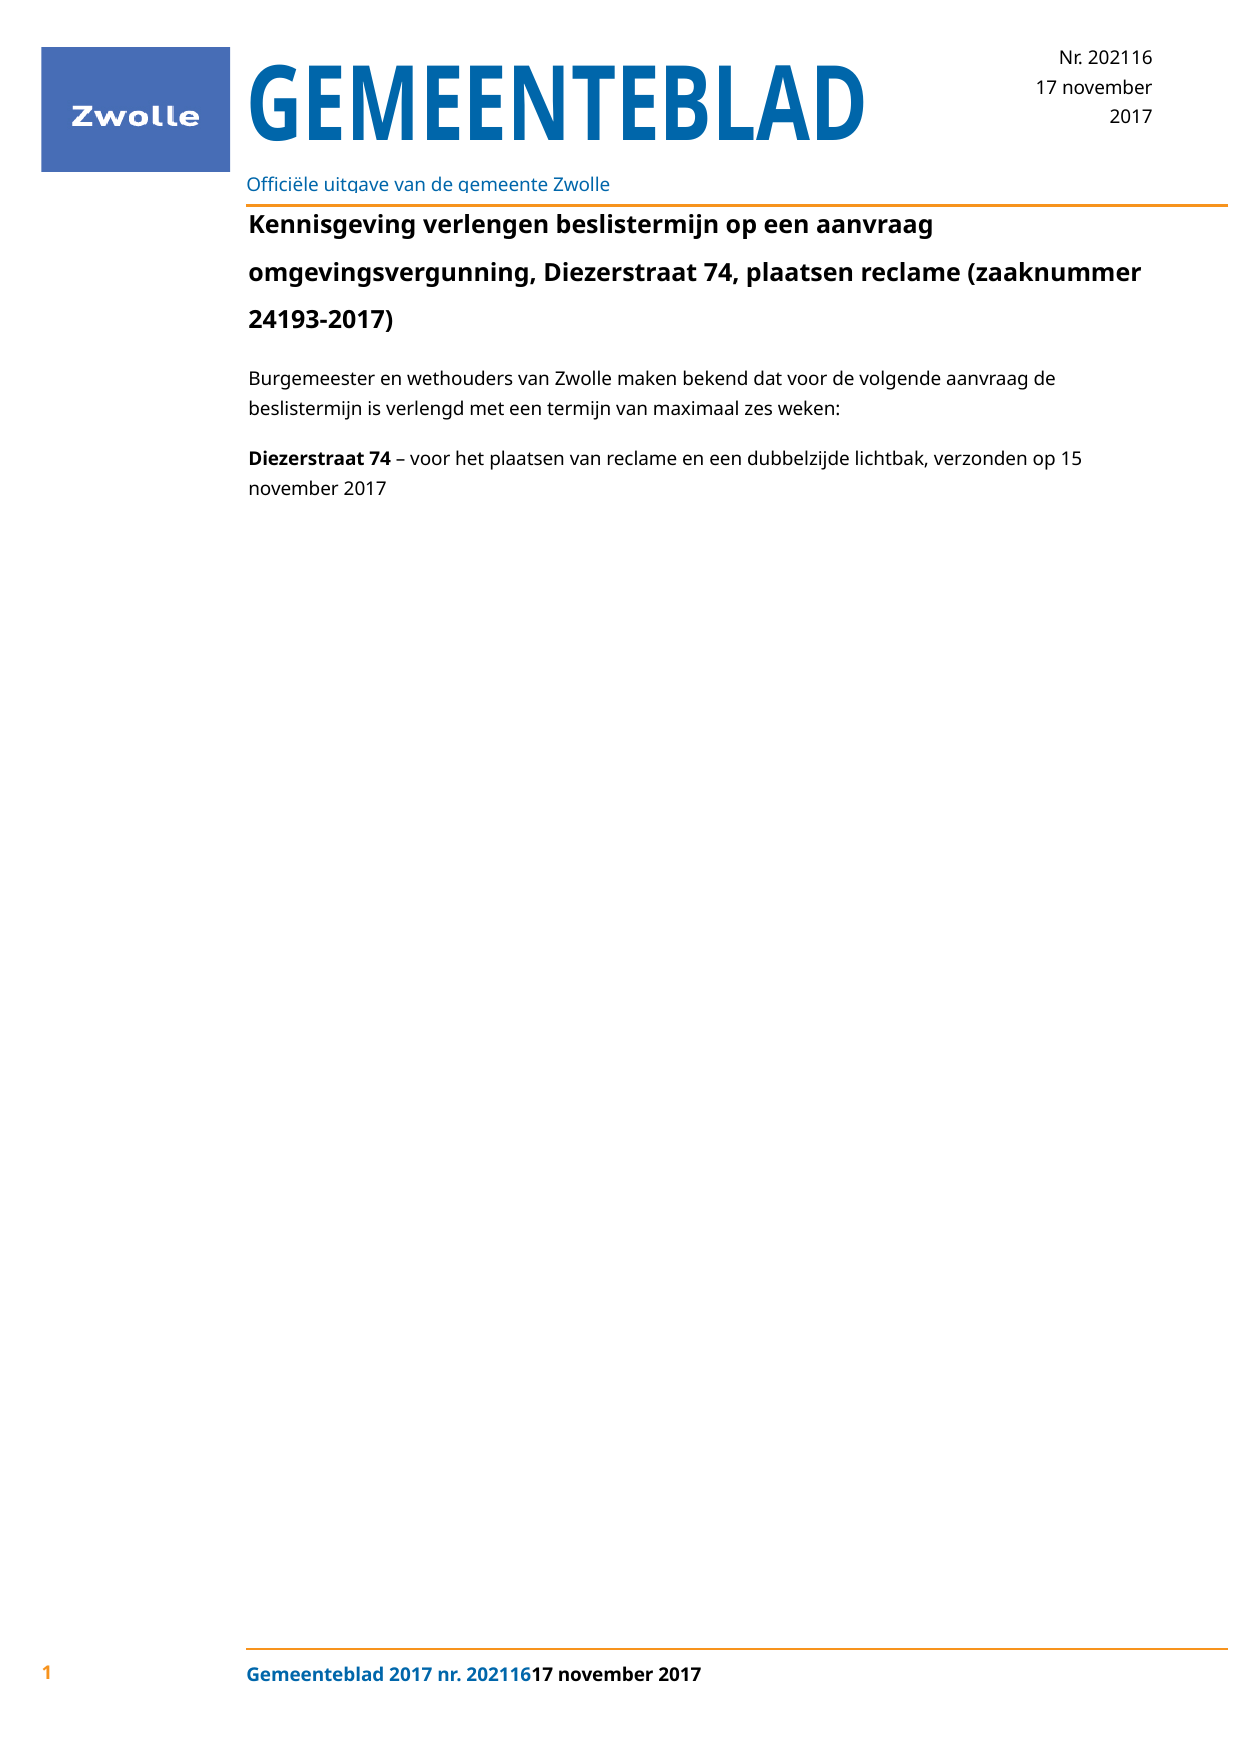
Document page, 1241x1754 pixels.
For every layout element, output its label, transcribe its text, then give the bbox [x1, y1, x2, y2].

text Burgemeester en wethouders van Zwolle maken bekend dat voor de volgende aanvraag de beslistermijn is verlengd met een termijn van maximaal zes weken: [248, 366, 1152, 421]
picture [41, 47, 231, 172]
text Kennisgeving verlengen beslistermijn op een aanvraag omgevingsvergunning, Diezerstraat 74, plaatsen reclame (zaaknummer 24193-2017) [248, 207, 1152, 336]
text Diezerstraat 74 – voor het plaatsen van reclame en een dubbelzijde lichtbak, verzonden op 15 november 2017 [248, 446, 1152, 501]
